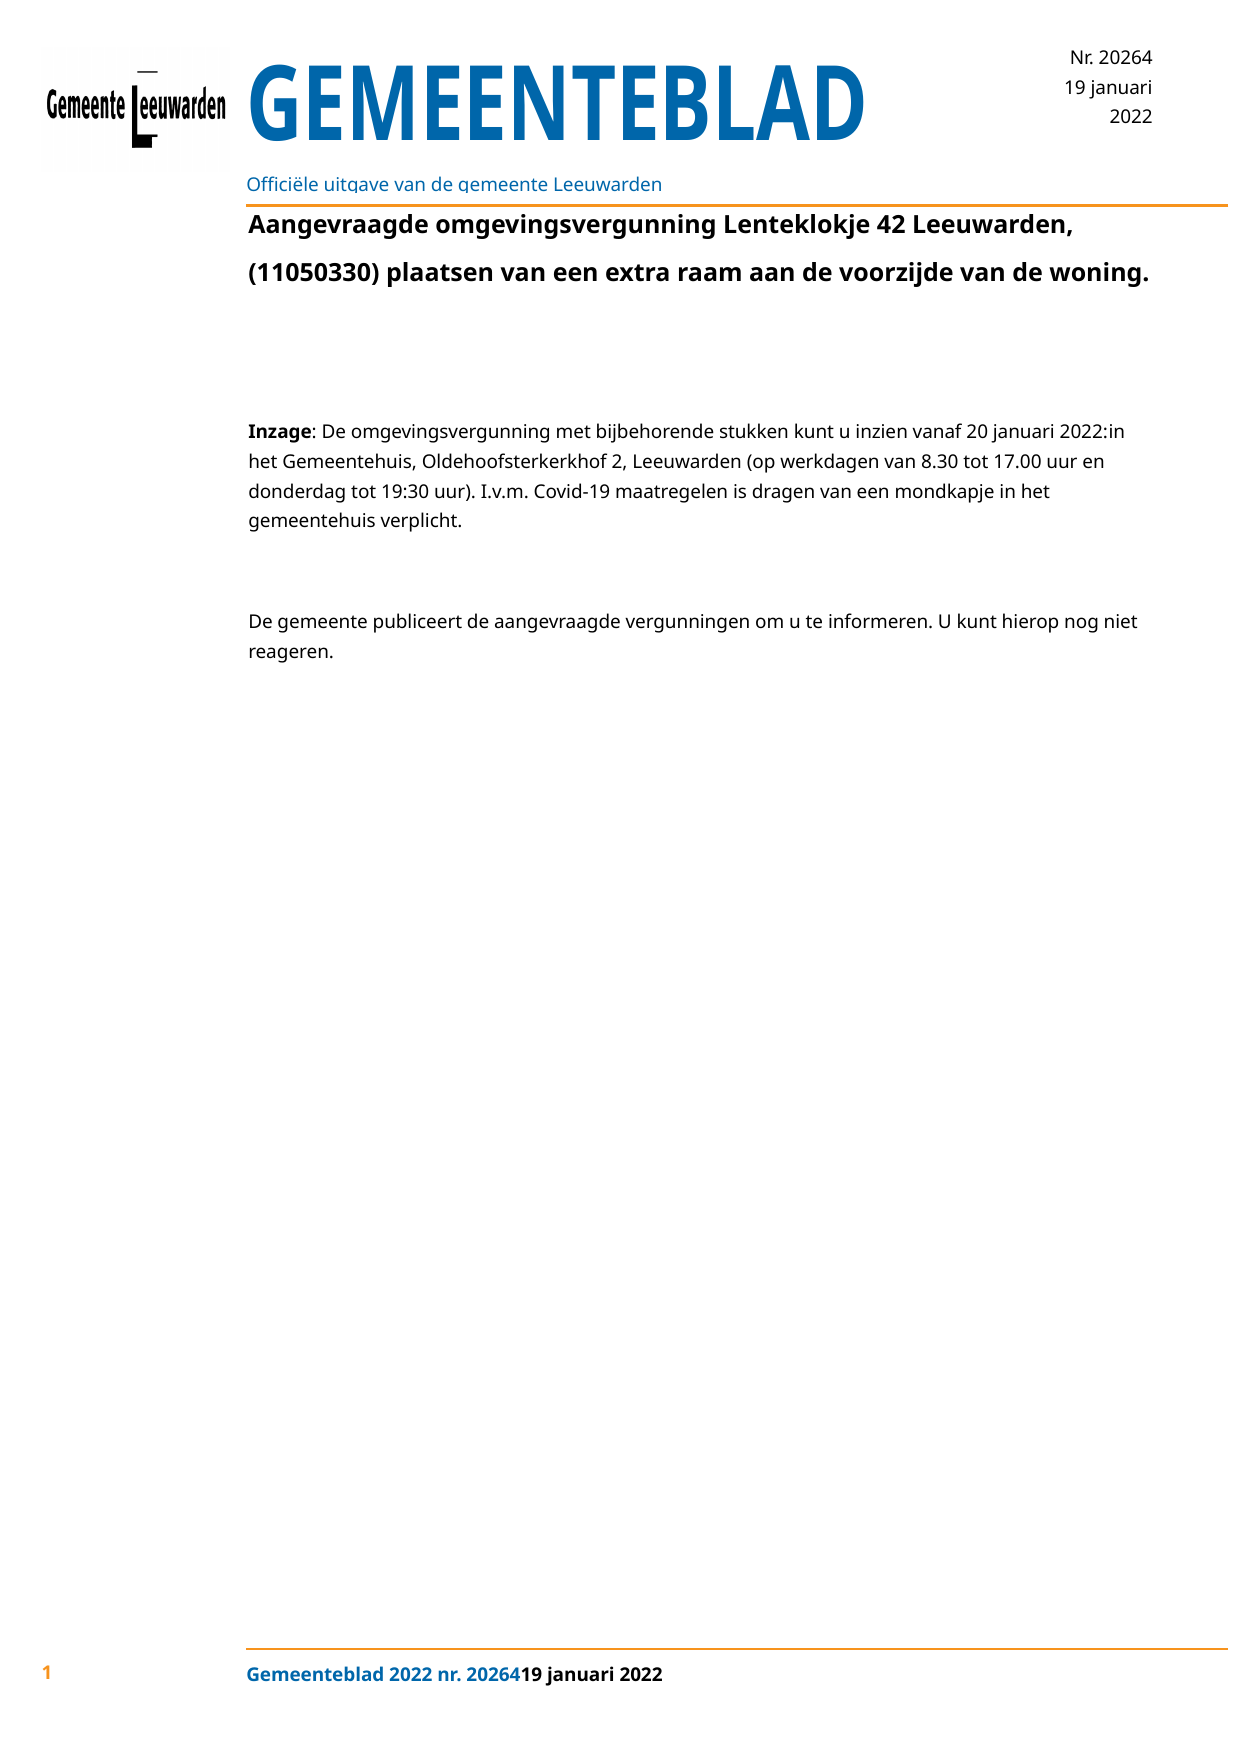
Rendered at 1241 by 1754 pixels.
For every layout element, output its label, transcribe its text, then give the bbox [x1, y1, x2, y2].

text Aangevraagde omgevingsvergunning Lenteklokje 42 Leeuwarden, (11050330) plaatsen van een extra raam aan de voorzijde van de woning. [248, 207, 1152, 288]
text De gemeente publiceert de aangevraagde vergunningen om u te informeren. U kunt hierop nog niet reageren. [248, 608, 1152, 664]
picture [41, 47, 231, 172]
text Inzage: De omgevingsvergunning met bijbehorende stukken kunt u inzien vanaf 20 januari 2022:in het Gemeentehuis, Oldehoofsterkerkhof 2, Leeuwarden (op werkdagen van 8.30 tot 17.00 uur en donderdag tot 19:30 uur). I.v.m. Covid-19 maatregelen is dragen van een mondkapje in het gemeentehuis verplicht. [248, 419, 1152, 533]
